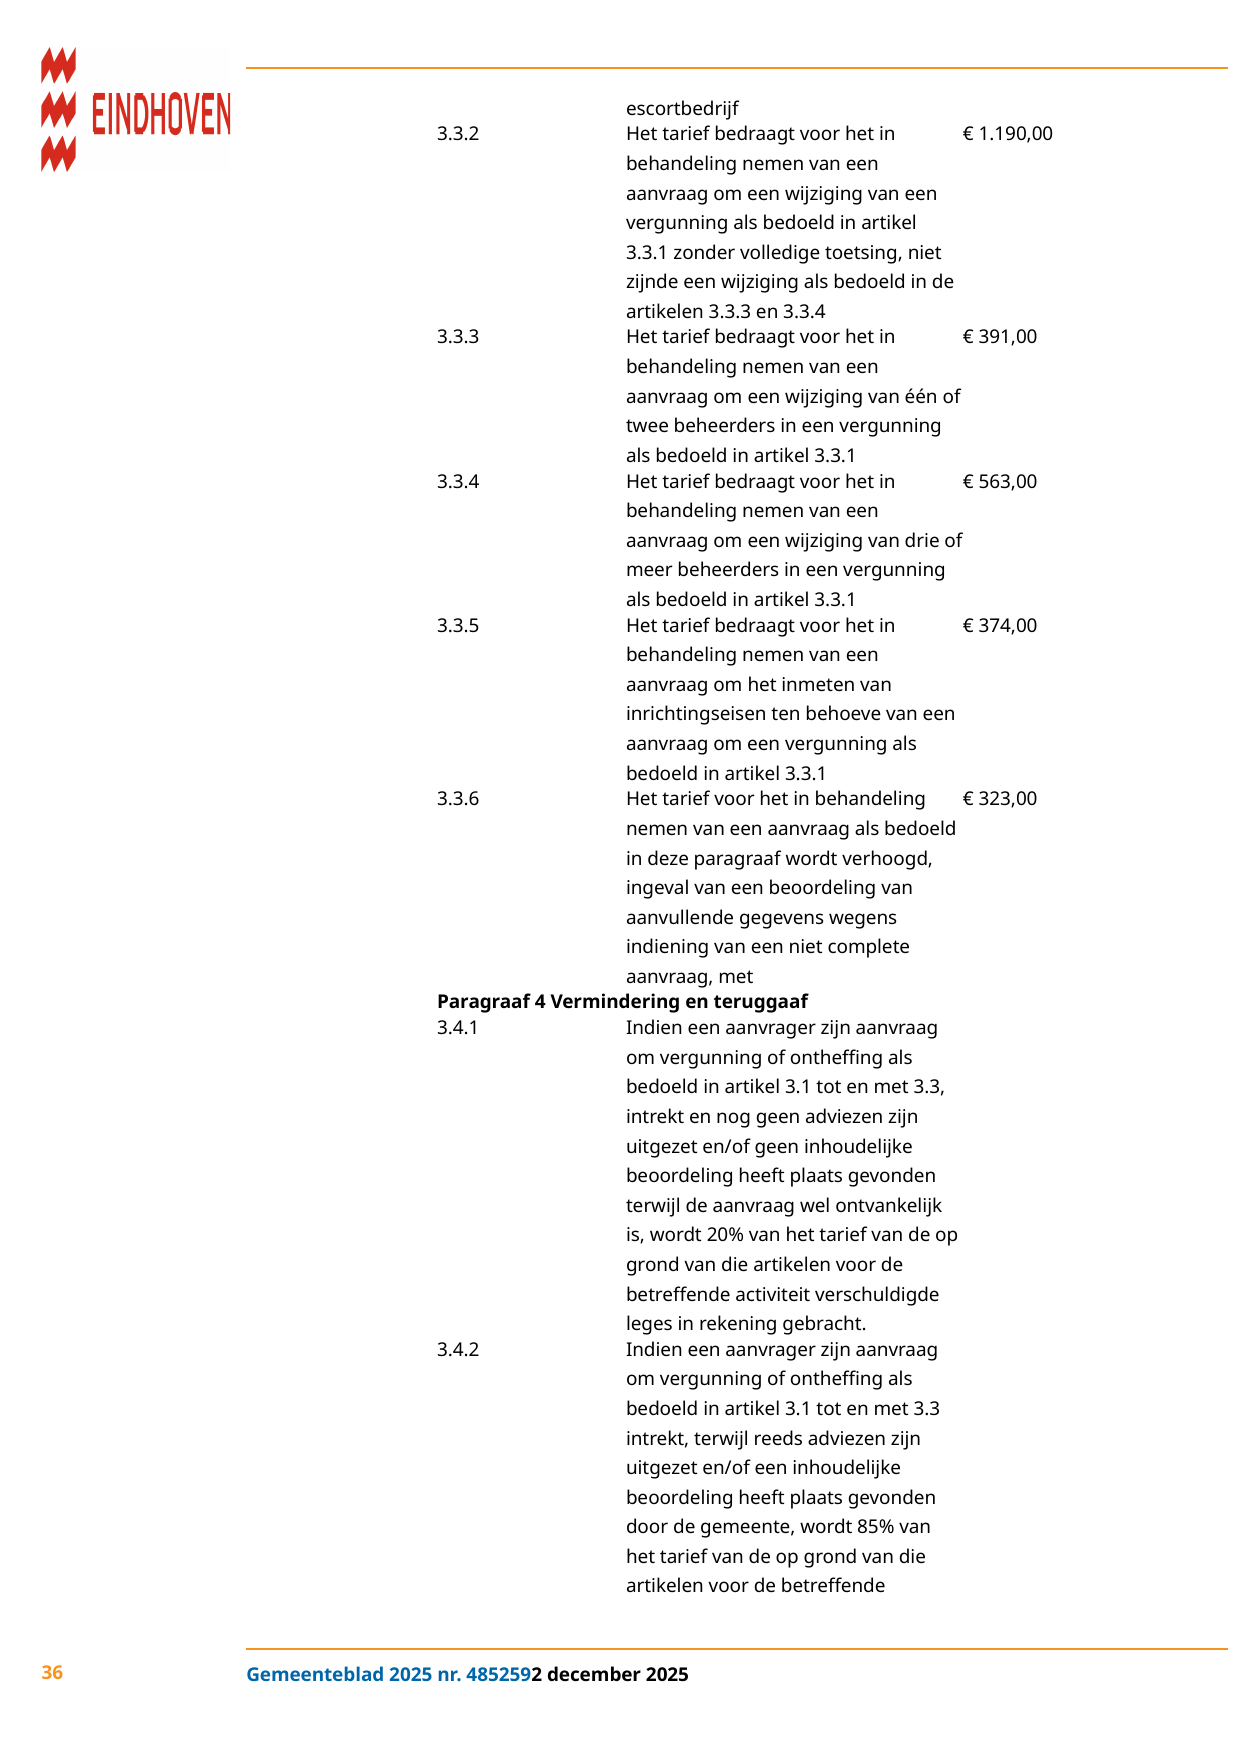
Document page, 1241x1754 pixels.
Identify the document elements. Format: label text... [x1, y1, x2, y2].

table_cell Paragraaf 4 Vermindering en teruggaaf [437, 989, 963, 1014]
table_cell [963, 95, 1152, 121]
table_cell [248, 786, 437, 989]
table_cell [437, 95, 626, 121]
table_cell 3.3.5 [437, 612, 626, 786]
table_cell Het tarief bedraagt voor het in behandeling nemen van een aanvraag om een wijziging van één of twee beheerders in een vergunning als bedoeld in artikel 3.3.1 [626, 324, 963, 468]
table_cell 3.4.1 [437, 1015, 626, 1336]
table_cell [248, 989, 437, 1014]
table_cell Het tarief bedraagt voor het in behandeling nemen van een aanvraag om een wijziging van drie of meer beheerders in een vergunning als bedoeld in artikel 3.3.1 [626, 468, 963, 612]
table_cell [248, 612, 437, 786]
table_cell [248, 1015, 437, 1336]
table_cell [963, 1015, 1152, 1336]
table_cell € 563,00 [963, 468, 1152, 612]
table_cell Indien een aanvrager zijn aanvraag om vergunning of ontheffing als bedoeld in artikel 3.1 tot en met 3.3 intrekt, terwijl reeds adviezen zijn uitgezet en/of een inhoudelijke beoordeling heeft plaats gevonden door de gemeente, wordt 85% van het tarief van de op grond van die artikelen voor de betreffende [626, 1336, 963, 1598]
table_cell 3.3.3 [437, 324, 626, 468]
table_cell Indien een aanvrager zijn aanvraag om vergunning of ontheffing als bedoeld in artikel 3.1 tot en met 3.3, intrekt en nog geen adviezen zijn uitgezet en/of geen inhoudelijke beoordeling heeft plaats gevonden terwijl de aanvraag wel ontvankelijk is, wordt 20% van het tarief van de op grond van die artikelen voor de betreffende activiteit verschuldigde leges in rekening gebracht. [626, 1015, 963, 1336]
table_cell Het tarief bedraagt voor het in behandeling nemen van een aanvraag om een wijziging van een vergunning als bedoeld in artikel 3.3.1 zonder volledige toetsing, niet zijnde een wijziging als bedoeld in de artikelen 3.3.3 en 3.3.4 [626, 121, 963, 324]
table_cell [963, 989, 1152, 1014]
table_cell € 374,00 [963, 612, 1152, 786]
table_cell Het tarief voor het in behandeling nemen van een aanvraag als bedoeld in deze paragraaf wordt verhoogd, ingeval van een beoordeling van aanvullende gegevens wegens indiening van een niet complete aanvraag, met [626, 786, 963, 989]
table_cell 3.3.6 [437, 786, 626, 989]
table_cell [248, 468, 437, 612]
table_cell € 1.190,00 [963, 121, 1152, 324]
table_cell [248, 324, 437, 468]
table_cell escortbedrijf [626, 95, 963, 121]
table_cell 3.3.4 [437, 468, 626, 612]
table_cell € 323,00 [963, 786, 1152, 989]
table_cell [248, 95, 437, 121]
table_cell 3.4.2 [437, 1336, 626, 1598]
table_cell [963, 1336, 1152, 1598]
picture [41, 47, 231, 172]
table_cell Het tarief bedraagt voor het in behandeling nemen van een aanvraag om het inmeten van inrichtingseisen ten behoeve van een aanvraag om een vergunning als bedoeld in artikel 3.3.1 [626, 612, 963, 786]
table_cell 3.3.2 [437, 121, 626, 324]
table_cell € 391,00 [963, 324, 1152, 468]
table_cell [248, 121, 437, 324]
table_cell [248, 1336, 437, 1598]
